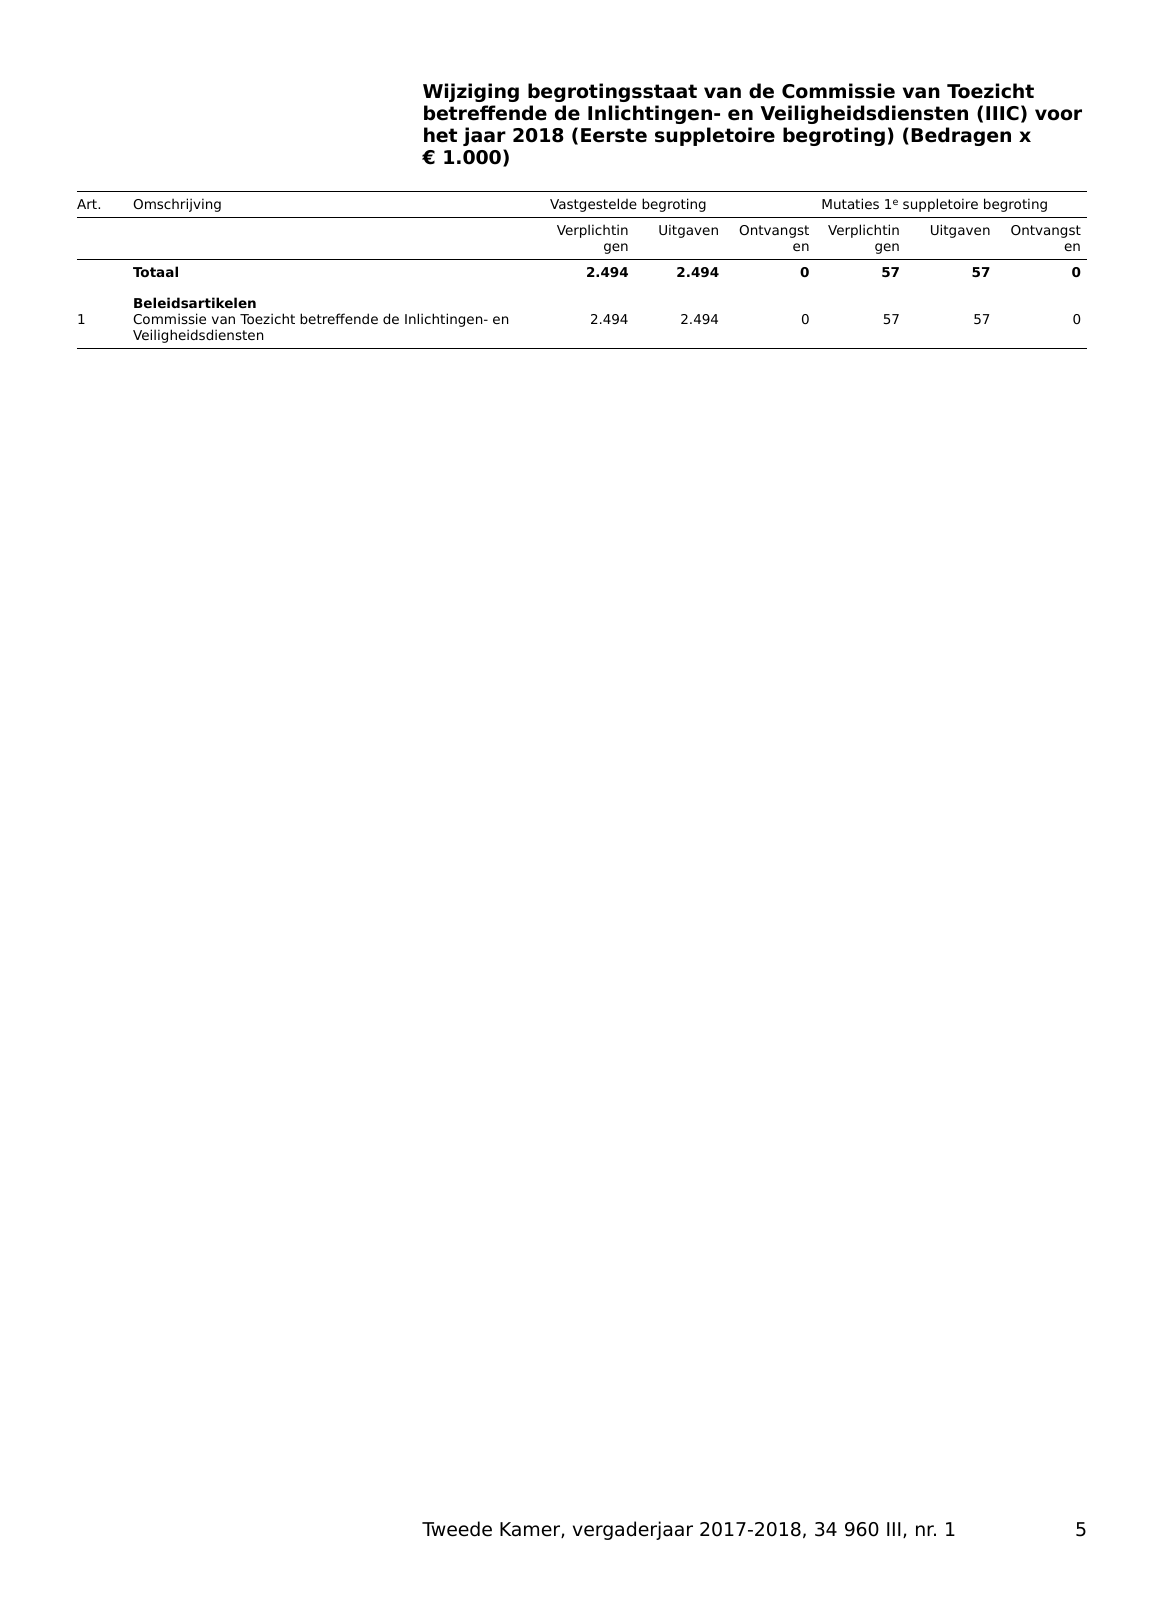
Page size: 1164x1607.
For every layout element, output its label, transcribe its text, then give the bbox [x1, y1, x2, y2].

table_cell 0 [725, 312, 815, 348]
table_cell [127, 218, 544, 259]
table_cell 57 [906, 312, 996, 348]
table_header Vastgestelde begroting [544, 192, 815, 217]
table_cell Commissie van Toezicht betreffende de Inlichtingen- en Veiligheidsdiensten [127, 312, 544, 348]
table_cell [996, 281, 1087, 296]
table_cell Ontvangsten [725, 218, 815, 259]
table_cell [906, 281, 996, 296]
table_cell [77, 260, 127, 281]
table_cell [127, 281, 544, 296]
table_cell 57 [906, 260, 996, 281]
table_cell [815, 281, 906, 296]
table_cell [544, 296, 634, 312]
table_cell Ontvangsten [996, 218, 1087, 259]
text Wijziging begrotingsstaat van de Commissie van Toezicht betreffende de Inlichtingen- en Veiligheidsdiensten (IIIC) voor het jaar 2018 (Eerste suppletoire begroting) (Bedragen x € 1.000) [422, 81, 1087, 169]
table_cell Uitgaven [906, 218, 996, 259]
table_cell 1 [77, 312, 127, 348]
table_cell Uitgaven [634, 218, 725, 259]
table_cell [996, 296, 1087, 312]
table_cell 2.494 [634, 312, 725, 348]
table_cell [634, 281, 725, 296]
table_cell Verplichtingen [815, 218, 906, 259]
table_cell Verplichtingen [544, 218, 634, 259]
table_cell 2.494 [544, 312, 634, 348]
table_cell [634, 296, 725, 312]
table_cell [815, 296, 906, 312]
table_cell [77, 281, 127, 296]
table_cell [77, 218, 127, 259]
table_cell Totaal [127, 260, 544, 281]
table_cell 2.494 [544, 260, 634, 281]
table_header Art. [77, 192, 127, 217]
table_cell 0 [996, 260, 1087, 281]
table_header Omschrijving [127, 192, 544, 217]
table_cell [544, 281, 634, 296]
table_cell 57 [815, 312, 906, 348]
table_cell [725, 281, 815, 296]
table_cell 0 [996, 312, 1087, 348]
table_cell 57 [815, 260, 906, 281]
table_cell Beleidsartikelen [127, 296, 544, 312]
table_cell [906, 296, 996, 312]
table_header Mutaties 1e suppletoire begroting [815, 192, 1087, 217]
table_cell 0 [725, 260, 815, 281]
table_cell [77, 296, 127, 312]
table_cell [725, 296, 815, 312]
table_cell 2.494 [634, 260, 725, 281]
